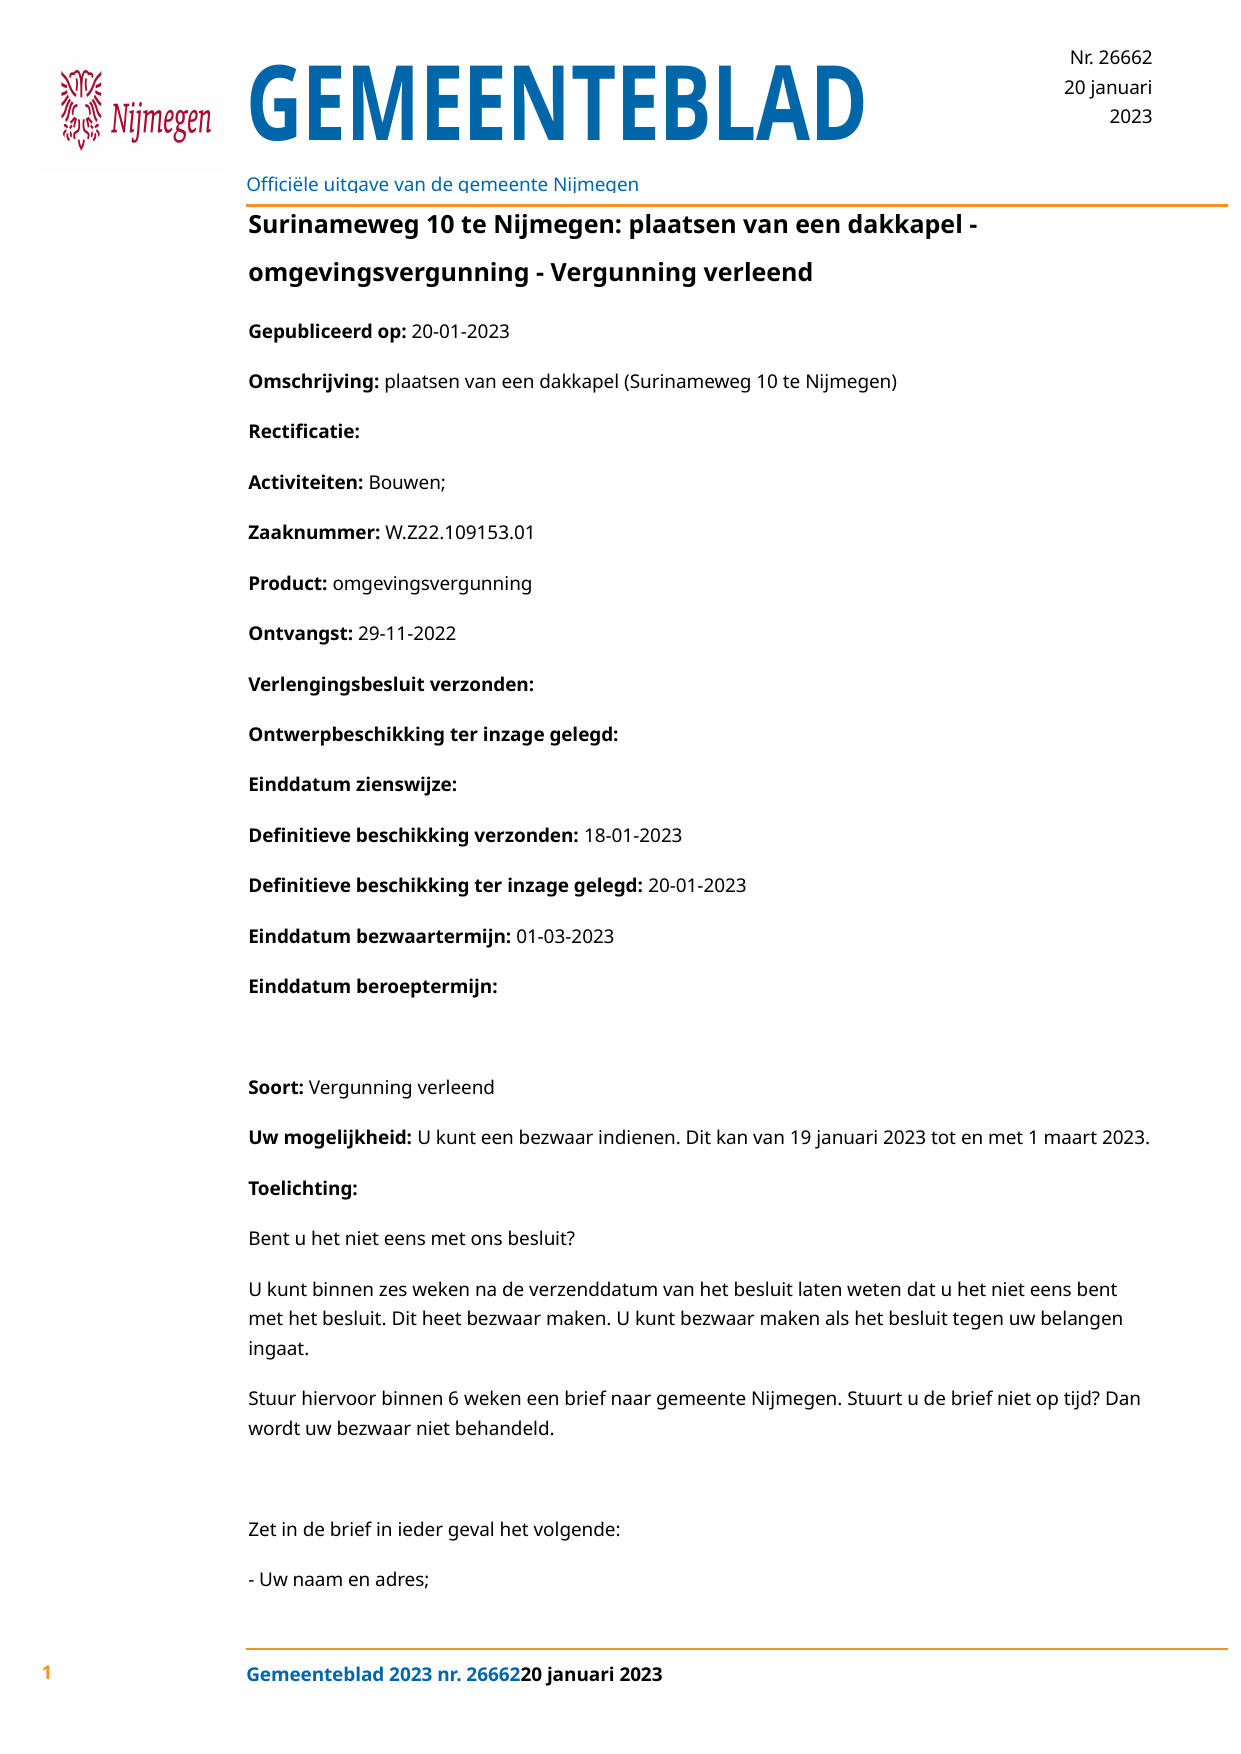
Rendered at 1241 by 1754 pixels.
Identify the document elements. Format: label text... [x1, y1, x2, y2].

text Zet in de brief in ieder geval het volgende: [248, 1516, 1152, 1542]
text Gepubliceerd op: 20-01-2023 [248, 318, 1152, 344]
text Einddatum beroeptermijn: [248, 973, 1152, 999]
text - Uw naam en adres; [248, 1566, 1152, 1592]
text Surinameweg 10 te Nijmegen: plaatsen van een dakkapel - omgevingsvergunning - Vergunning verleend [248, 207, 1152, 288]
text Ontwerpbeschikking ter inzage gelegd: [248, 721, 1152, 747]
text Einddatum bezwaartermijn: 01-03-2023 [248, 923, 1152, 949]
text Verlengingsbesluit verzonden: [248, 671, 1152, 697]
picture [41, 47, 231, 172]
text Soort: Vergunning verleend [248, 1074, 1152, 1100]
text U kunt binnen zes weken na de verzenddatum van het besluit laten weten dat u het niet eens bent met het besluit. Dit heet bezwaar maken. U kunt bezwaar maken als het besluit tegen uw belangen ingaat. [248, 1276, 1152, 1361]
text Ontvangst: 29-11-2022 [248, 620, 1152, 646]
text Product: omgevingsvergunning [248, 570, 1152, 596]
text Rectificatie: [248, 419, 1152, 444]
text Toelichting: [248, 1175, 1152, 1201]
text Bent u het niet eens met ons besluit? [248, 1225, 1152, 1251]
text Stuur hiervoor binnen 6 weken een brief naar gemeente Nijmegen. Stuurt u de brief niet op tijd? Dan wordt uw bezwaar niet behandeld. [248, 1385, 1152, 1441]
text Zaaknummer: W.Z22.109153.01 [248, 519, 1152, 545]
text Definitieve beschikking verzonden: 18-01-2023 [248, 822, 1152, 848]
text Einddatum zienswijze: [248, 772, 1152, 797]
text Definitieve beschikking ter inzage gelegd: 20-01-2023 [248, 872, 1152, 898]
text Uw mogelijkheid: U kunt een bezwaar indienen. Dit kan van 19 januari 2023 tot en met 1 maart 2023. [248, 1124, 1152, 1150]
text Omschrijving: plaatsen van een dakkapel (Surinameweg 10 te Nijmegen) [248, 368, 1152, 394]
text Activiteiten: Bouwen; [248, 469, 1152, 495]
